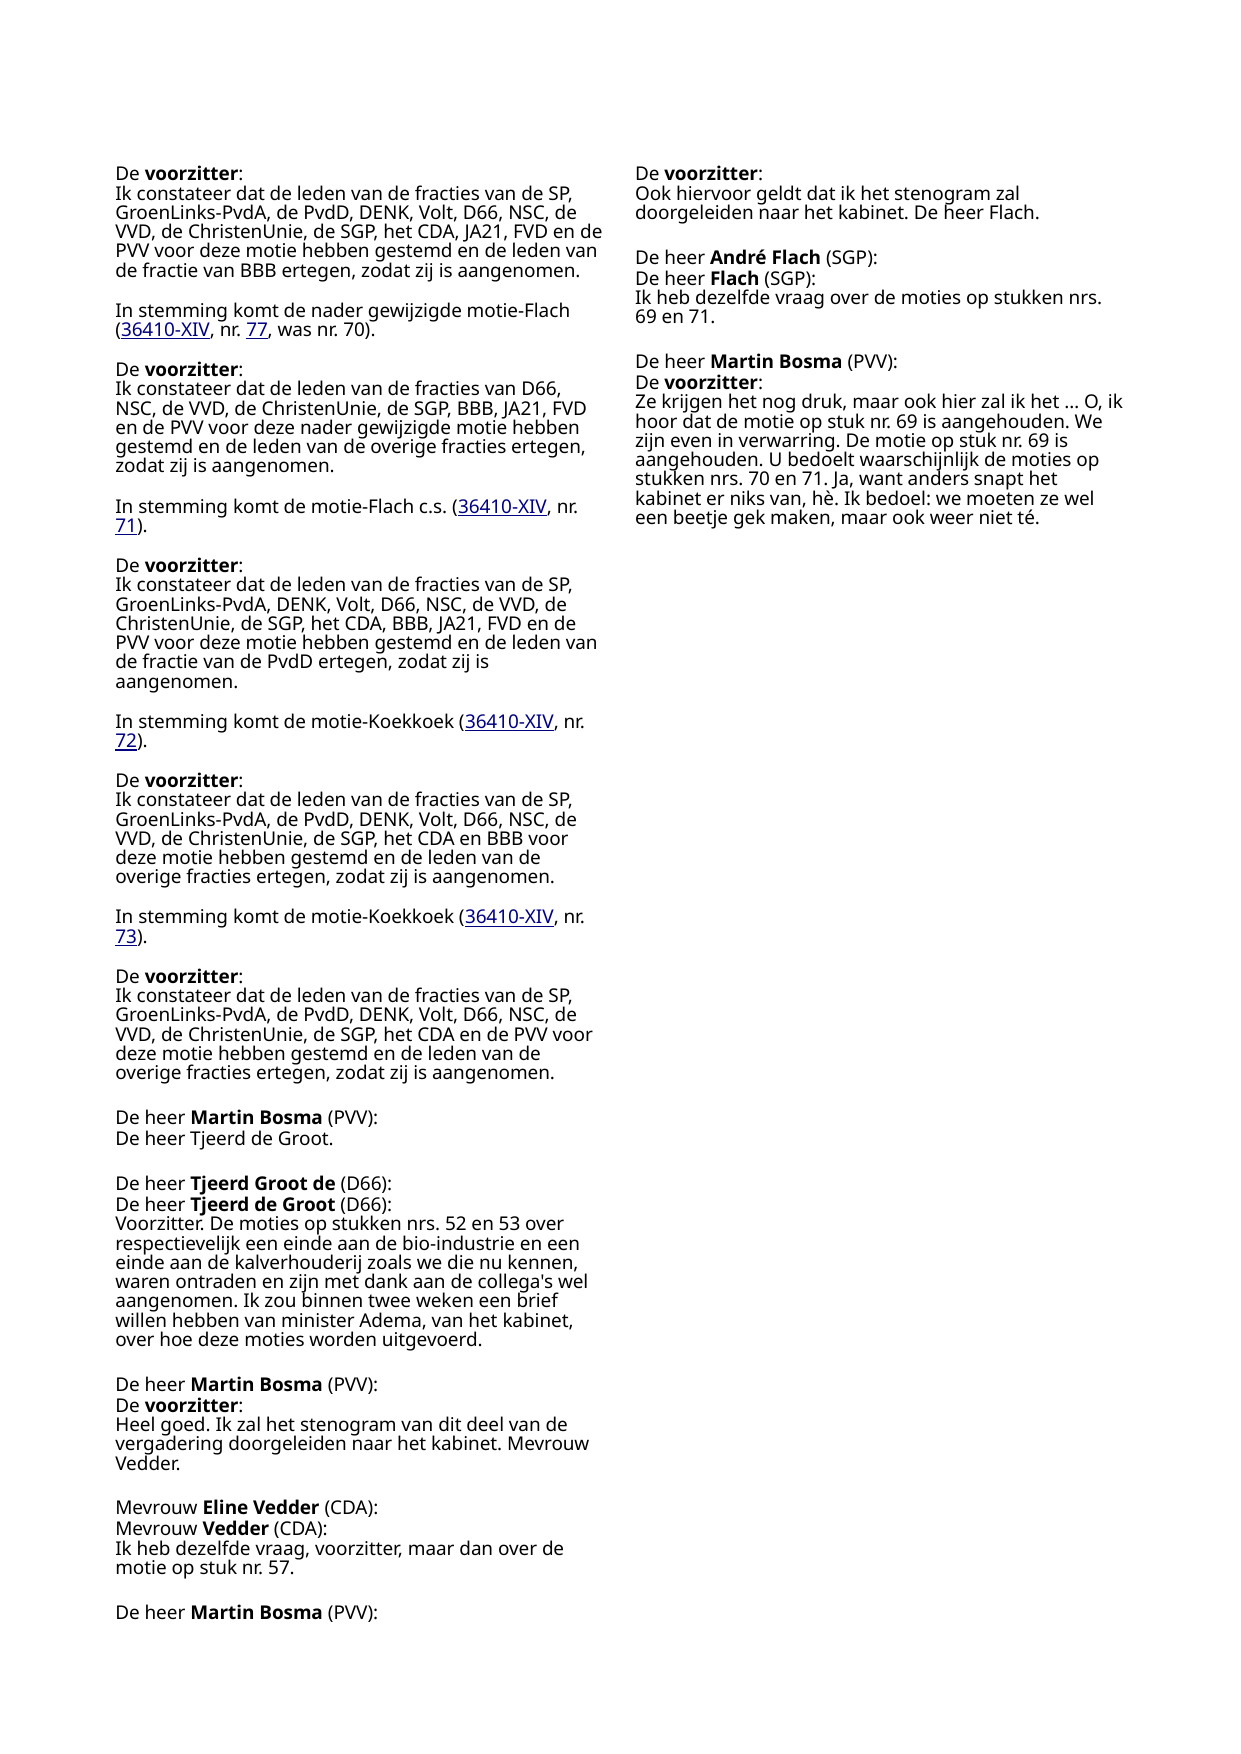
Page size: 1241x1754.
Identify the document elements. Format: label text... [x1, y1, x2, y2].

text In stemming komt de nader gewijzigde motie-Flach (36410-XIV, nr. 77, was nr. 70). [115, 302, 605, 340]
text De heer Tjeerd de Groot. [115, 1130, 605, 1149]
text Ik constateer dat de leden van de fracties van de SP, GroenLinks-PvdA, de PvdD, DENK, Volt, D66, NSC, de VVD, de ChristenUnie, de SGP, het CDA, JA21, FVD en de PVV voor deze motie hebben gestemd en de leden van de fractie van BBB ertegen, zodat zij is aangenomen. [115, 184, 605, 281]
text De voorzitter: [115, 1397, 605, 1416]
text Ik constateer dat de leden van de fracties van de SP, GroenLinks-PvdA, de PvdD, DENK, Volt, D66, NSC, de VVD, de ChristenUnie, de SGP, het CDA en de PVV voor deze motie hebben gestemd en de leden van de overige fracties ertegen, zodat zij is aangenomen. [115, 987, 605, 1083]
text Mevrouw Vedder (CDA): [115, 1520, 605, 1539]
text De voorzitter: [115, 361, 605, 380]
text De heer Martin Bosma (PVV): [115, 1104, 605, 1130]
text De heer André Flach (SGP): [635, 244, 1125, 270]
text Voorzitter. De moties op stukken nrs. 52 en 53 over respectievelijk een einde aan de bio-industrie en een einde aan de kalverhouderij zoals we die nu kennen, waren ontraden en zijn met dank aan de collega's wel aangenomen. Ik zou binnen twee weken een brief willen hebben van minister Adema, van het kabinet, over hoe deze moties worden uitgevoerd. [115, 1215, 605, 1350]
text De heer Martin Bosma (PVV): [115, 1599, 605, 1625]
text In stemming komt de motie-Koekkoek (36410-XIV, nr. 72). [115, 713, 605, 751]
text De voorzitter: [115, 165, 605, 184]
text In stemming komt de motie-Flach c.s. (36410-XIV, nr. 71). [115, 498, 605, 536]
text Ook hiervoor geldt dat ik het stenogram zal doorgeleiden naar het kabinet. De heer Flach. [635, 184, 1125, 223]
text De heer Flach (SGP): [635, 270, 1125, 289]
text Heel goed. Ik zal het stenogram van dit deel van de vergadering doorgeleiden naar het kabinet. Mevrouw Vedder. [115, 1416, 605, 1474]
text Ik constateer dat de leden van de fracties van de SP, GroenLinks-PvdA, de PvdD, DENK, Volt, D66, NSC, de VVD, de ChristenUnie, de SGP, het CDA en BBB voor deze motie hebben gestemd en de leden van de overige fracties ertegen, zodat zij is aangenomen. [115, 791, 605, 888]
text De heer Tjeerd de Groot (D66): [115, 1196, 605, 1215]
text De heer Martin Bosma (PVV): [115, 1371, 605, 1397]
text Mevrouw Eline Vedder (CDA): [115, 1494, 605, 1520]
text Ik constateer dat de leden van de fracties van D66, NSC, de VVD, de ChristenUnie, de SGP, BBB, JA21, FVD en de PVV voor deze nader gewijzigde motie hebben gestemd en de leden van de overige fracties ertegen, zodat zij is aangenomen. [115, 380, 605, 477]
text De voorzitter: [635, 374, 1125, 393]
text De heer Martin Bosma (PVV): [635, 348, 1125, 374]
text Ik heb dezelfde vraag, voorzitter, maar dan over de motie op stuk nr. 57. [115, 1539, 605, 1578]
text De voorzitter: [635, 165, 1125, 184]
text De heer Tjeerd Groot de (D66): [115, 1170, 605, 1196]
text Ze krijgen het nog druk, maar ook hier zal ik het … O, ik hoor dat de motie op stuk nr. 69 is aangehouden. We zijn even in verwarring. De motie op stuk nr. 69 is aangehouden. U bedoelt waarschijnlijk de moties op stukken nrs. 70 en 71. Ja, want anders snapt het kabinet er niks van, hè. Ik bedoel: we moeten ze wel een beetje gek maken, maar ook weer niet té. [635, 393, 1125, 528]
text In stemming komt de motie-Koekkoek (36410-XIV, nr. 73). [115, 908, 605, 947]
text De voorzitter: [115, 968, 605, 987]
text Ik constateer dat de leden van de fracties van de SP, GroenLinks-PvdA, DENK, Volt, D66, NSC, de VVD, de ChristenUnie, de SGP, het CDA, BBB, JA21, FVD en de PVV voor deze motie hebben gestemd en de leden van de fractie van de PvdD ertegen, zodat zij is aangenomen. [115, 576, 605, 692]
text De voorzitter: [115, 557, 605, 576]
text De voorzitter: [115, 772, 605, 791]
text Ik heb dezelfde vraag over de moties op stukken nrs. 69 en 71. [635, 289, 1125, 327]
